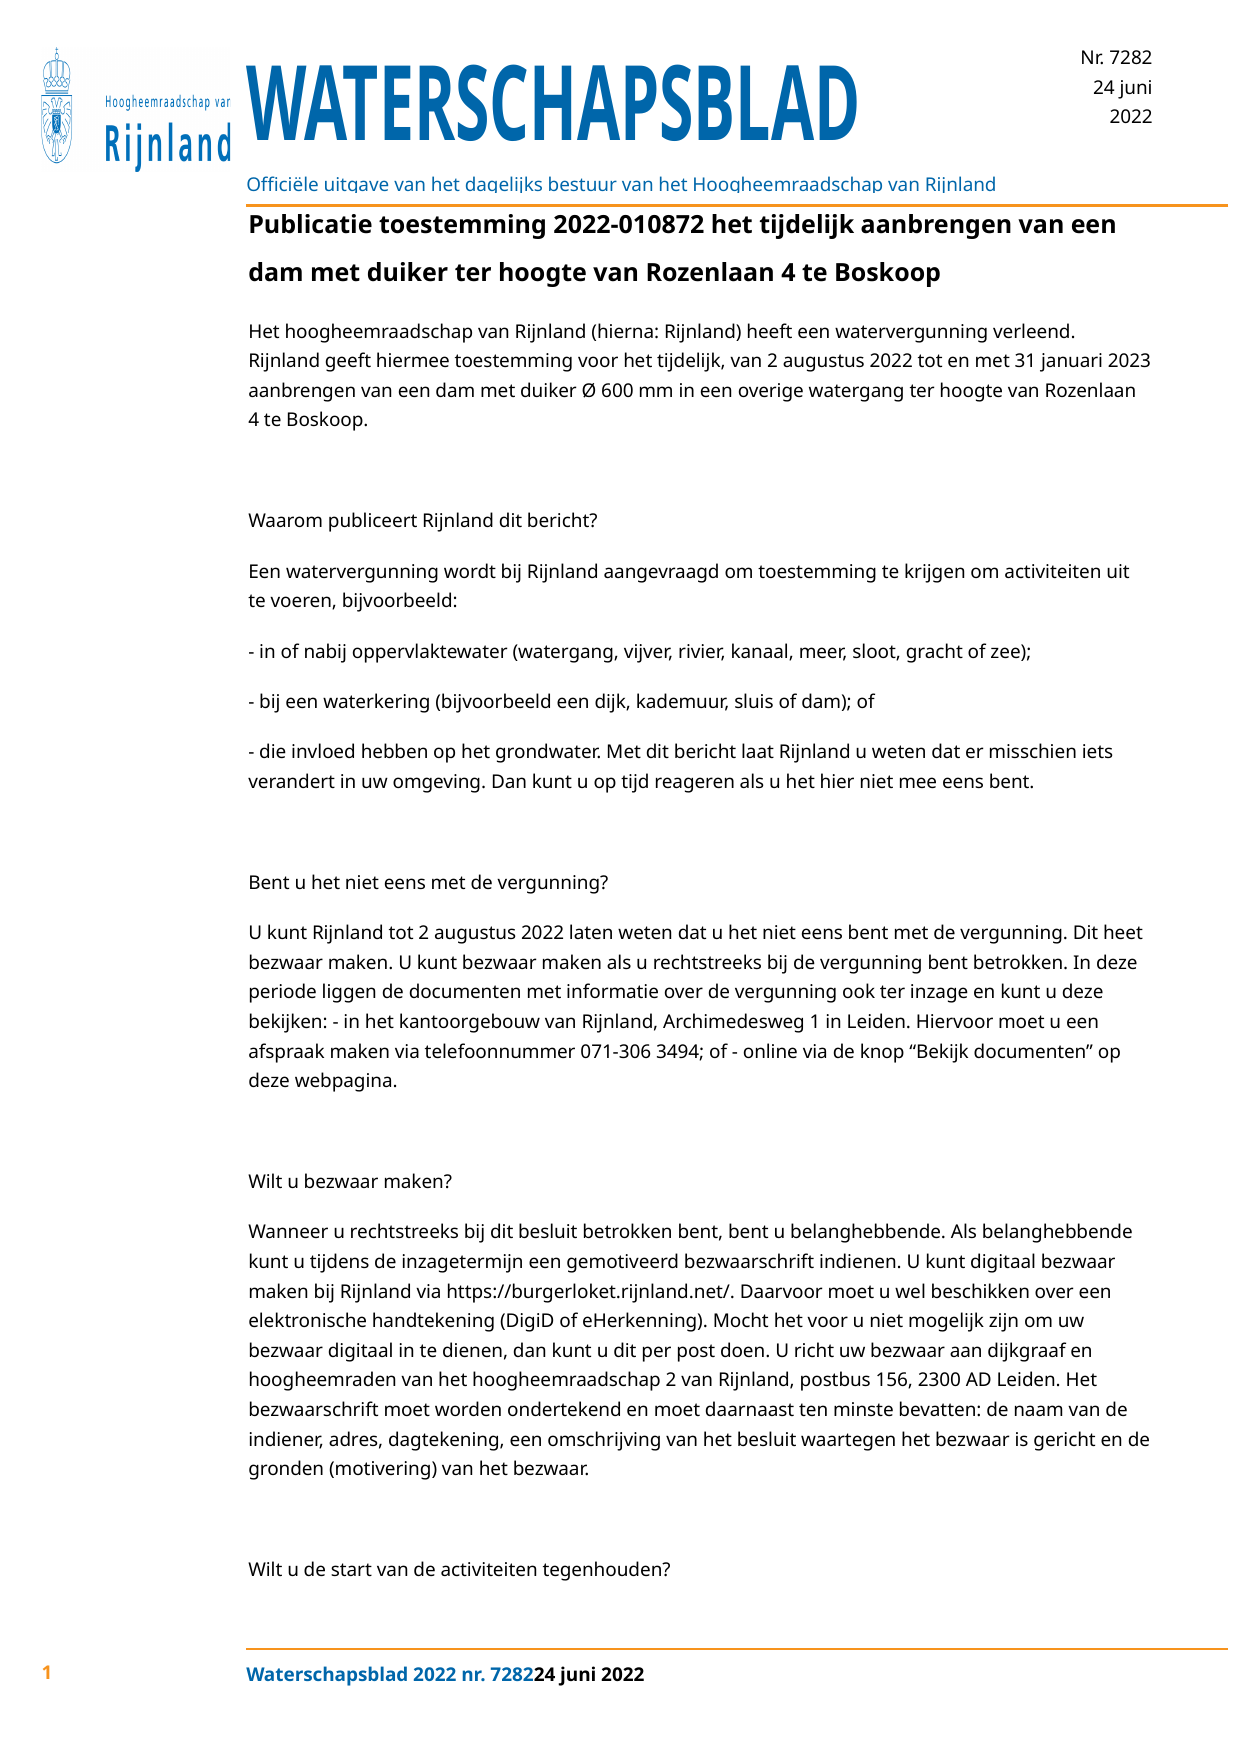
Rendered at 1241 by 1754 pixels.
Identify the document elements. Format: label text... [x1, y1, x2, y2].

text U kunt Rijnland tot 2 augustus 2022 laten weten dat u het niet eens bent met de vergunning. Dit heet bezwaar maken. U kunt bezwaar maken als u rechtstreeks bij de vergunning bent betrokken. In deze periode liggen de documenten met informatie over de vergunning ook ter inzage en kunt u deze bekijken: - in het kantoorgebouw van Rijnland, Archimedesweg 1 in Leiden. Hiervoor moet u een afspraak maken via telefoonnummer 071-306 3494; of - online via de knop “Bekijk documenten” op deze webpagina. [248, 919, 1152, 1093]
text - bij een waterkering (bijvoorbeeld een dijk, kademuur, sluis of dam); of [248, 688, 1152, 714]
text Publicatie toestemming 2022-010872 het tijdelijk aanbrengen van een dam met duiker ter hoogte van Rozenlaan 4 te Boskoop [248, 207, 1152, 288]
text Wilt u de start van de activiteiten tegenhouden? [248, 1556, 1152, 1582]
text - in of nabij oppervlaktewater (watergang, vijver, rivier, kanaal, meer, sloot, gracht of zee); [248, 638, 1152, 664]
text Wanneer u rechtstreeks bij dit besluit betrokken bent, bent u belanghebbende. Als belanghebbende kunt u tijdens de inzagetermijn een gemotiveerd bezwaarschrift indienen. U kunt digitaal bezwaar maken bij Rijnland via https://burgerloket.rijnland.net/. Daarvoor moet u wel beschikken over een elektronische handtekening (DigiD of eHerkenning). Mocht het voor u niet mogelijk zijn om uw bezwaar digitaal in te dienen, dan kunt u dit per post doen. U richt uw bezwaar aan dijkgraaf en hoogheemraden van het hoogheemraadschap 2 van Rijnland, postbus 156, 2300 AD Leiden. Het bezwaarschrift moet worden ondertekend en moet daarnaast ten minste bevatten: de naam van de indiener, adres, dagtekening, een omschrijving van het besluit waartegen het bezwaar is gericht en de gronden (motivering) van het bezwaar. [248, 1219, 1152, 1481]
text Wilt u bezwaar maken? [248, 1168, 1152, 1194]
text Het hoogheemraadschap van Rijnland (hierna: Rijnland) heeft een watervergunning verleend. Rijnland geeft hiermee toestemming voor het tijdelijk, van 2 augustus 2022 tot en met 31 januari 2023 aanbrengen van een dam met duiker Ø 600 mm in een overige watergang ter hoogte van Rozenlaan 4 te Boskoop. [248, 318, 1152, 432]
text Een watervergunning wordt bij Rijnland aangevraagd om toestemming te krijgen om activiteiten uit te voeren, bijvoorbeeld: [248, 558, 1152, 613]
picture [41, 47, 231, 172]
text - die invloed hebben op het grondwater. Met dit bericht laat Rijnland u weten dat er misschien iets verandert in uw omgeving. Dan kunt u op tijd reageren als u het hier niet mee eens bent. [248, 739, 1152, 794]
text Bent u het niet eens met de vergunning? [248, 869, 1152, 895]
text Waarom publiceert Rijnland dit bericht? [248, 507, 1152, 533]
